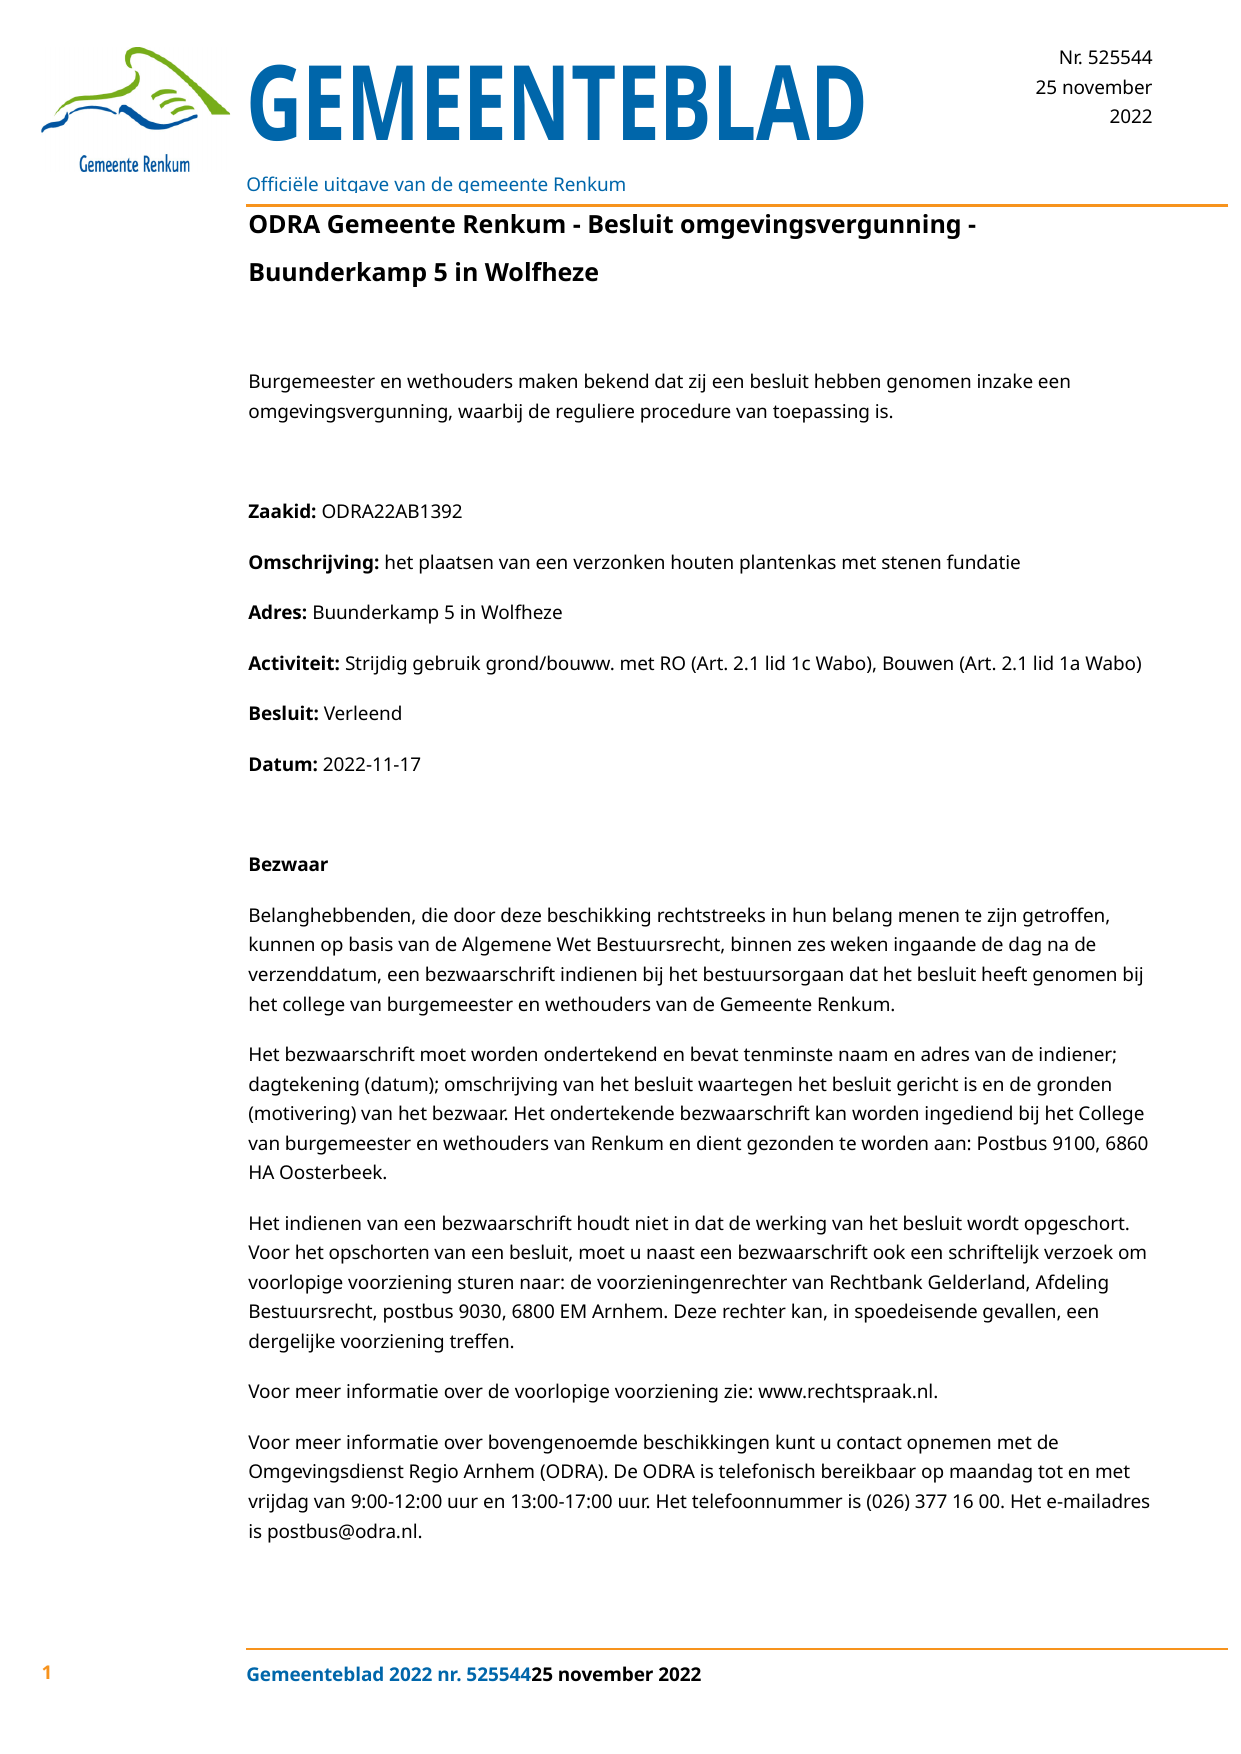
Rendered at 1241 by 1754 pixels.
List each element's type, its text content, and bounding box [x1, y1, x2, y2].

text Activiteit: Strijdig gebruik grond/bouww. met RO (Art. 2.1 lid 1c Wabo), Bouwen (Art. 2.1 lid 1a Wabo) [248, 650, 1152, 676]
text Het bezwaarschrift moet worden ondertekend en bevat tenminste naam en adres van de indiener; dagtekening (datum); omschrijving van het besluit waartegen het besluit gericht is en de gronden (motivering) van het bezwaar. Het ondertekende bezwaarschrift kan worden ingediend bij het College van burgemeester en wethouders van Renkum en dient gezonden te worden aan: Postbus 9100, 6860 HA Oosterbeek. [248, 1041, 1152, 1185]
text Belanghebbenden, die door deze beschikking rechtstreeks in hun belang menen te zijn getroffen, kunnen op basis van de Algemene Wet Bestuursrecht, binnen zes weken ingaande de dag na de verzenddatum, een bezwaarschrift indienen bij het bestuursorgaan dat het besluit heeft genomen bij het college van burgemeester en wethouders van de Gemeente Renkum. [248, 902, 1152, 1017]
text Voor meer informatie over de voorlopige voorziening zie: www.rechtspraak.nl. [248, 1379, 1152, 1404]
text Zaakid: ODRA22AB1392 [248, 499, 1152, 524]
text ODRA Gemeente Renkum - Besluit omgevingsvergunning - Buunderkamp 5 in Wolfheze [248, 207, 1152, 288]
text Bezwaar [248, 852, 1152, 877]
text Besluit: Verleend [248, 700, 1152, 726]
text Voor meer informatie over bovengenoemde beschikkingen kunt u contact opnemen met de Omgevingsdienst Regio Arnhem (ODRA). De ODRA is telefonisch bereikbaar op maandag tot en met vrijdag van 9:00-12:00 uur en 13:00-17:00 uur. Het telefoonnummer is (026) 377 16 00. Het e-mailadres is postbus@odra.nl. [248, 1429, 1152, 1544]
text Datum: 2022-11-17 [248, 751, 1152, 777]
text Adres: Buunderkamp 5 in Wolfheze [248, 599, 1152, 625]
text Het indienen van een bezwaarschrift houdt niet in dat de werking van het besluit wordt opgeschort. Voor het opschorten van een besluit, moet u naast een bezwaarschrift ook een schriftelijk verzoek om voorlopige voorziening sturen naar: de voorzieningenrechter van Rechtbank Gelderland, Afdeling Bestuursrecht, postbus 9030, 6800 EM Arnhem. Deze rechter kan, in spoedeisende gevallen, een dergelijke voorziening treffen. [248, 1210, 1152, 1354]
text Burgemeester en wethouders maken bekend dat zij een besluit hebben genomen inzake een omgevingsvergunning, waarbij de reguliere procedure van toepassing is. [248, 368, 1152, 424]
text Omschrijving: het plaatsen van een verzonken houten plantenkas met stenen fundatie [248, 549, 1152, 575]
picture [41, 47, 231, 172]
